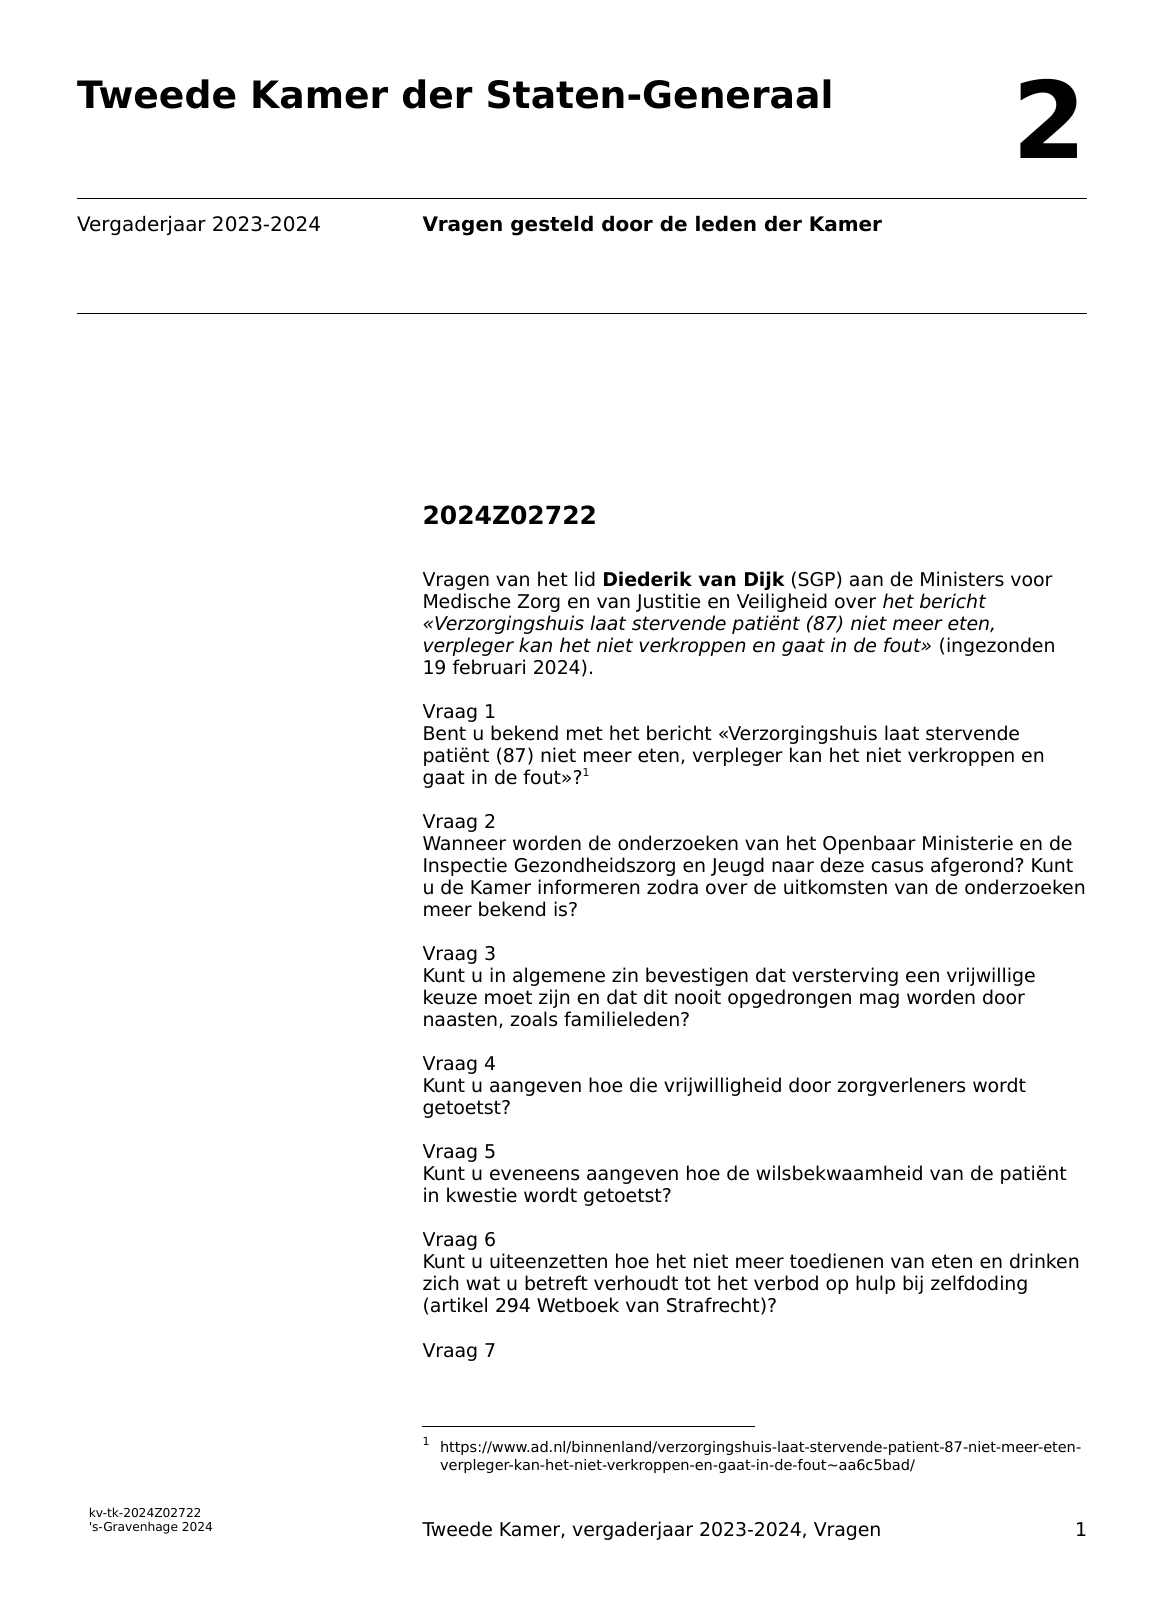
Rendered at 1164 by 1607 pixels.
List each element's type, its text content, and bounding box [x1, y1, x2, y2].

table_header Tweede Kamer der Staten-Generaal [77, 59, 886, 198]
text Wanneer worden de onderzoeken van het Openbaar Ministerie en de Inspectie Gezondheidszorg en Jeugd naar deze casus afgerond? Kunt u de Kamer informeren zodra over de uitkomsten van de onderzoeken meer bekend is? [422, 833, 1087, 921]
text Vraag 7 [422, 1339, 1087, 1361]
text Kunt u in algemene zin bevestigen dat versterving een vrijwillige keuze moet zijn en dat dit nooit opgedrongen mag worden door naasten, zoals familieleden? [422, 965, 1087, 1031]
text Kunt u uiteenzetten hoe het niet meer toedienen van eten en drinken zich wat u betreft verhoudt tot het verbod op hulp bij zelfdoding (artikel 294 Wetboek van Strafrecht)? [422, 1251, 1087, 1317]
text Vraag 2 [422, 811, 1087, 833]
table_cell Vragen gesteld door de leden der Kamer [422, 199, 1087, 313]
text Vraag 6 [422, 1229, 1087, 1251]
text Vraag 5 [422, 1141, 1087, 1163]
text https://www.ad.nl/binnenland/verzorgingshuis-laat-stervende-patient-87-niet-meer-eten-verpleger-kan-het-niet-verkroppen-en-gaat-in-de-fout~aa6c5bad/ [422, 1435, 1087, 1474]
text Kunt u aangeven hoe die vrijwilligheid door zorgverleners wordt getoetst? [422, 1075, 1087, 1119]
text Vraag 4 [422, 1053, 1087, 1075]
text 2024Z02722 [422, 501, 1087, 531]
text 's-Gravenhage 2024 [88, 1520, 323, 1534]
text Kunt u eveneens aangeven hoe de wilsbekwaamheid van de patiënt in kwestie wordt getoetst? [422, 1163, 1087, 1207]
text Vraag 1 [422, 701, 1087, 723]
table_header 2 [886, 59, 1087, 198]
text Vragen van het lid Diederik van Dijk (SGP) aan de Ministers voor Medische Zorg en van Justitie en Veiligheid over het bericht «Verzorgingshuis laat stervende patiënt (87) niet meer eten, verpleger kan het niet verkroppen en gaat in de fout» (ingezonden 19 februari 2024). [422, 569, 1087, 679]
text kv-tk-2024Z02722 [88, 1506, 323, 1520]
text Bent u bekend met het bericht «Verzorgingshuis laat stervende patiënt (87) niet meer eten, verpleger kan het niet verkroppen en gaat in de fout»? [422, 723, 1087, 789]
text Vraag 3 [422, 943, 1087, 965]
table_cell Vergaderjaar 2023-2024 [77, 199, 422, 313]
